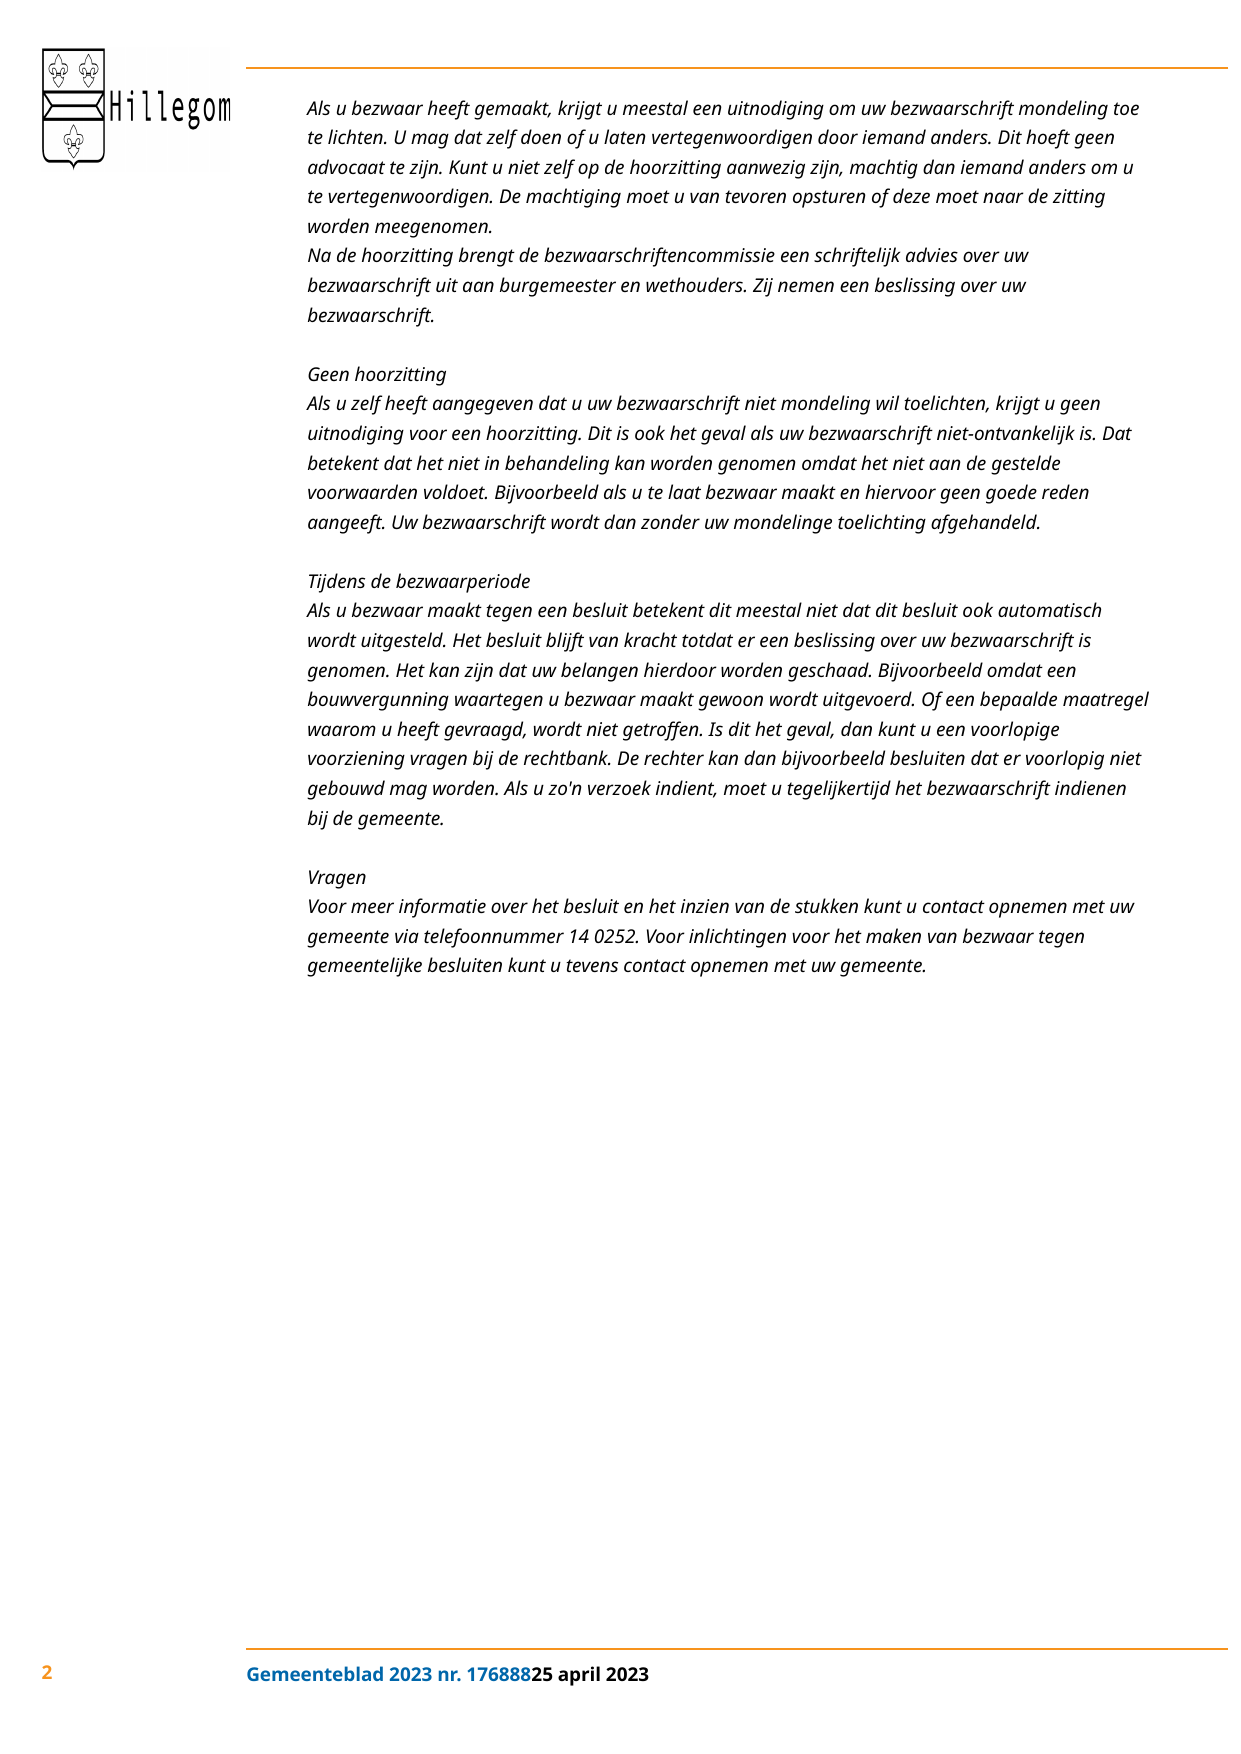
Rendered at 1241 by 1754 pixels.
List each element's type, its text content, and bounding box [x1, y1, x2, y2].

list Na de hoorzitting brengt de bezwaarschriftencommissie een schriftelijk advies over uw bezwaarschrift uit aan burgemeester en wethouders. Zij nemen een beslissing over uw bezwaarschrift. [248, 243, 1152, 328]
list Als u zelf heeft aangegeven dat u uw bezwaarschrift niet mondeling wil toelichten, krijgt u geen uitnodiging voor een hoorzitting. Dit is ook het geval als uw bezwaarschrift niet-ontvankelijk is. Dat betekent dat het niet in behandeling kan worden genomen omdat het niet aan de gestelde voorwaarden voldoet. Bijvoorbeeld als u te laat bezwaar maakt en hiervoor geen goede reden aangeeft. Uw bezwaarschrift wordt dan zonder uw mondelinge toelichting afgehandeld. [248, 391, 1152, 535]
list Vragen [248, 864, 1152, 890]
list Tijdens de bezwaarperiode [248, 568, 1152, 594]
list Als u bezwaar heeft gemaakt, krijgt u meestal een uitnodiging om uw bezwaarschrift mondeling toe te lichten. U mag dat zelf doen of u laten vertegenwoordigen door iemand anders. Dit hoeft geen advocaat te zijn. Kunt u niet zelf op de hoorzitting aanwezig zijn, machtig dan iemand anders om u te vertegenwoordigen. De machtiging moet u van tevoren opsturen of deze moet naar de zitting worden meegenomen. [248, 95, 1152, 239]
list Geen hoorzitting [248, 361, 1152, 387]
list Als u bezwaar maakt tegen een besluit betekent dit meestal niet dat dit besluit ook automatisch wordt uitgesteld. Het besluit blijft van kracht totdat er een beslissing over uw bezwaarschrift is genomen. Het kan zijn dat uw belangen hierdoor worden geschaad. Bijvoorbeeld omdat een bouwvergunning waartegen u bezwaar maakt gewoon wordt uitgevoerd. Of een bepaalde maatregel waarom u heeft gevraagd, wordt niet getroffen. Is dit het geval, dan kunt u een voorlopige voorziening vragen bij de rechtbank. De rechter kan dan bijvoorbeeld besluiten dat er voorlopig niet gebouwd mag worden. Als u zo'n verzoek indient, moet u tegelijkertijd het bezwaarschrift indienen bij de gemeente. [248, 598, 1152, 831]
picture [41, 47, 231, 172]
list Voor meer informatie over het besluit en het inzien van de stukken kunt u contact opnemen met uw gemeente via telefoonnummer 14 0252. Voor inlichtingen voor het maken van bezwaar tegen gemeentelijke besluiten kunt u tevens contact opnemen met uw gemeente. [248, 893, 1152, 978]
